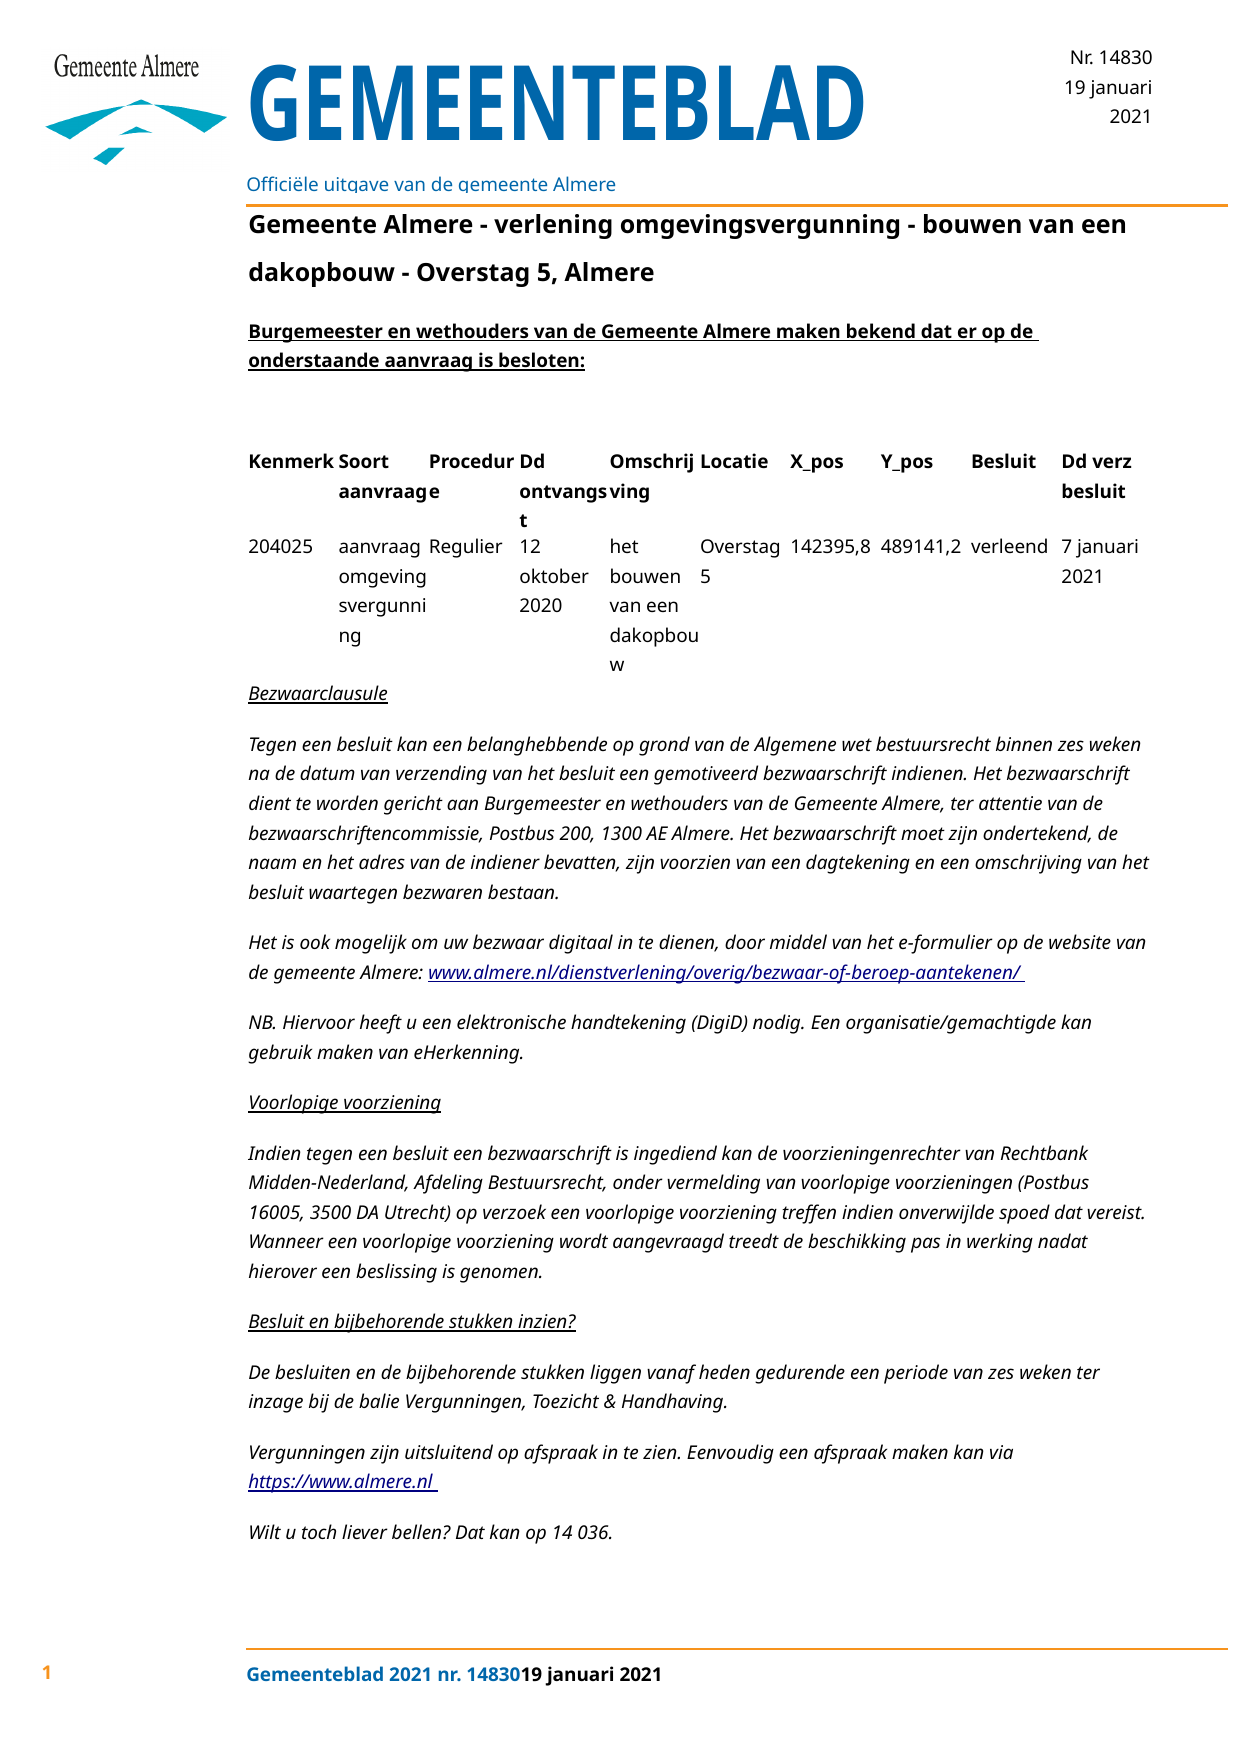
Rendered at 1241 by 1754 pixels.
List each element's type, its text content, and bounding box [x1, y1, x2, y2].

table_header Kenmerk [248, 449, 338, 533]
text Wilt u toch liever bellen? Dat kan op 14 036. [248, 1519, 1152, 1545]
text Burgemeester en wethouders van de Gemeente Almere maken bekend dat er op de onderstaande aanvraag is besloten: [248, 318, 1152, 373]
picture [41, 47, 231, 172]
table_header Locatie [700, 449, 790, 533]
text De besluiten en de bijbehorende stukken liggen vanaf heden gedurende een periode van zes weken ter inzage bij de balie Vergunningen, Toezicht & Handhaving. [248, 1359, 1152, 1414]
table_header Soort aanvraag [338, 449, 429, 533]
table_cell 489141,2 [881, 533, 971, 677]
text Voorlopige voorziening [248, 1089, 1152, 1115]
text Vergunningen zijn uitsluitend op afspraak in te zien. Eenvoudig een afspraak maken kan via https://www.almere.nl [248, 1439, 1152, 1494]
table_header Omschrijving [609, 449, 700, 533]
text NB. Hiervoor heeft u een elektronische handtekening (DigiD) nodig. Een organisatie/gemachtigde kan gebruik maken van eHerkenning. [248, 1009, 1152, 1065]
text Tegen een besluit kan een belanghebbende op grond van de Algemene wet bestuursrecht binnen zes weken na de datum van verzending van het besluit een gemotiveerd bezwaarschrift indienen. Het bezwaarschrift dient te worden gericht aan Burgemeester en wethouders van de Gemeente Almere, ter attentie van de bezwaarschriftencommissie, Postbus 200, 1300 AE Almere. Het bezwaarschrift moet zijn ondertekend, de naam en het adres van de indiener bevatten, zijn voorzien van een dagtekening en een omschrijving van het besluit waartegen bezwaren bestaan. [248, 731, 1152, 905]
text Gemeente Almere - verlening omgevingsvergunning - bouwen van een dakopbouw - Overstag 5, Almere [248, 207, 1152, 288]
text Besluit en bijbehorende stukken inzien? [248, 1308, 1152, 1334]
table_header Besluit [971, 449, 1061, 533]
table_cell 7 januari 2021 [1061, 533, 1152, 677]
table_header Y_pos [881, 449, 971, 533]
table_header Dd verz besluit [1061, 449, 1152, 533]
table_cell Overstag 5 [700, 533, 790, 677]
table_header X_pos [790, 449, 881, 533]
table_header Procedure [429, 449, 519, 533]
text Bezwaarclausule [248, 681, 1152, 706]
table_cell aanvraag omgevingsvergunning [338, 533, 429, 677]
text Indien tegen een besluit een bezwaarschrift is ingediend kan de voorzieningenrechter van Rechtbank Midden-Nederland, Afdeling Bestuursrecht, onder vermelding van voorlopige voorzieningen (Postbus 16005, 3500 DA Utrecht) op verzoek een voorlopige voorziening treffen indien onverwijlde spoed dat vereist. Wanneer een voorlopige voorziening wordt aangevraagd treedt de beschikking pas in werking nadat hierover een beslissing is genomen. [248, 1140, 1152, 1284]
table_cell 142395,8 [790, 533, 881, 677]
table_cell het bouwen van een dakopbouw [609, 533, 700, 677]
text Het is ook mogelijk om uw bezwaar digitaal in te dienen, door middel van het e-formulier op de website van de gemeente Almere: www.almere.nl/dienstverlening/overig/bezwaar-of-beroep-aantekenen/ [248, 929, 1152, 985]
table_cell 12 oktober 2020 [519, 533, 609, 677]
table_cell Regulier [429, 533, 519, 677]
table_header Dd ontvangst [519, 449, 609, 533]
table_cell 204025 [248, 533, 338, 677]
table_cell verleend [971, 533, 1061, 677]
